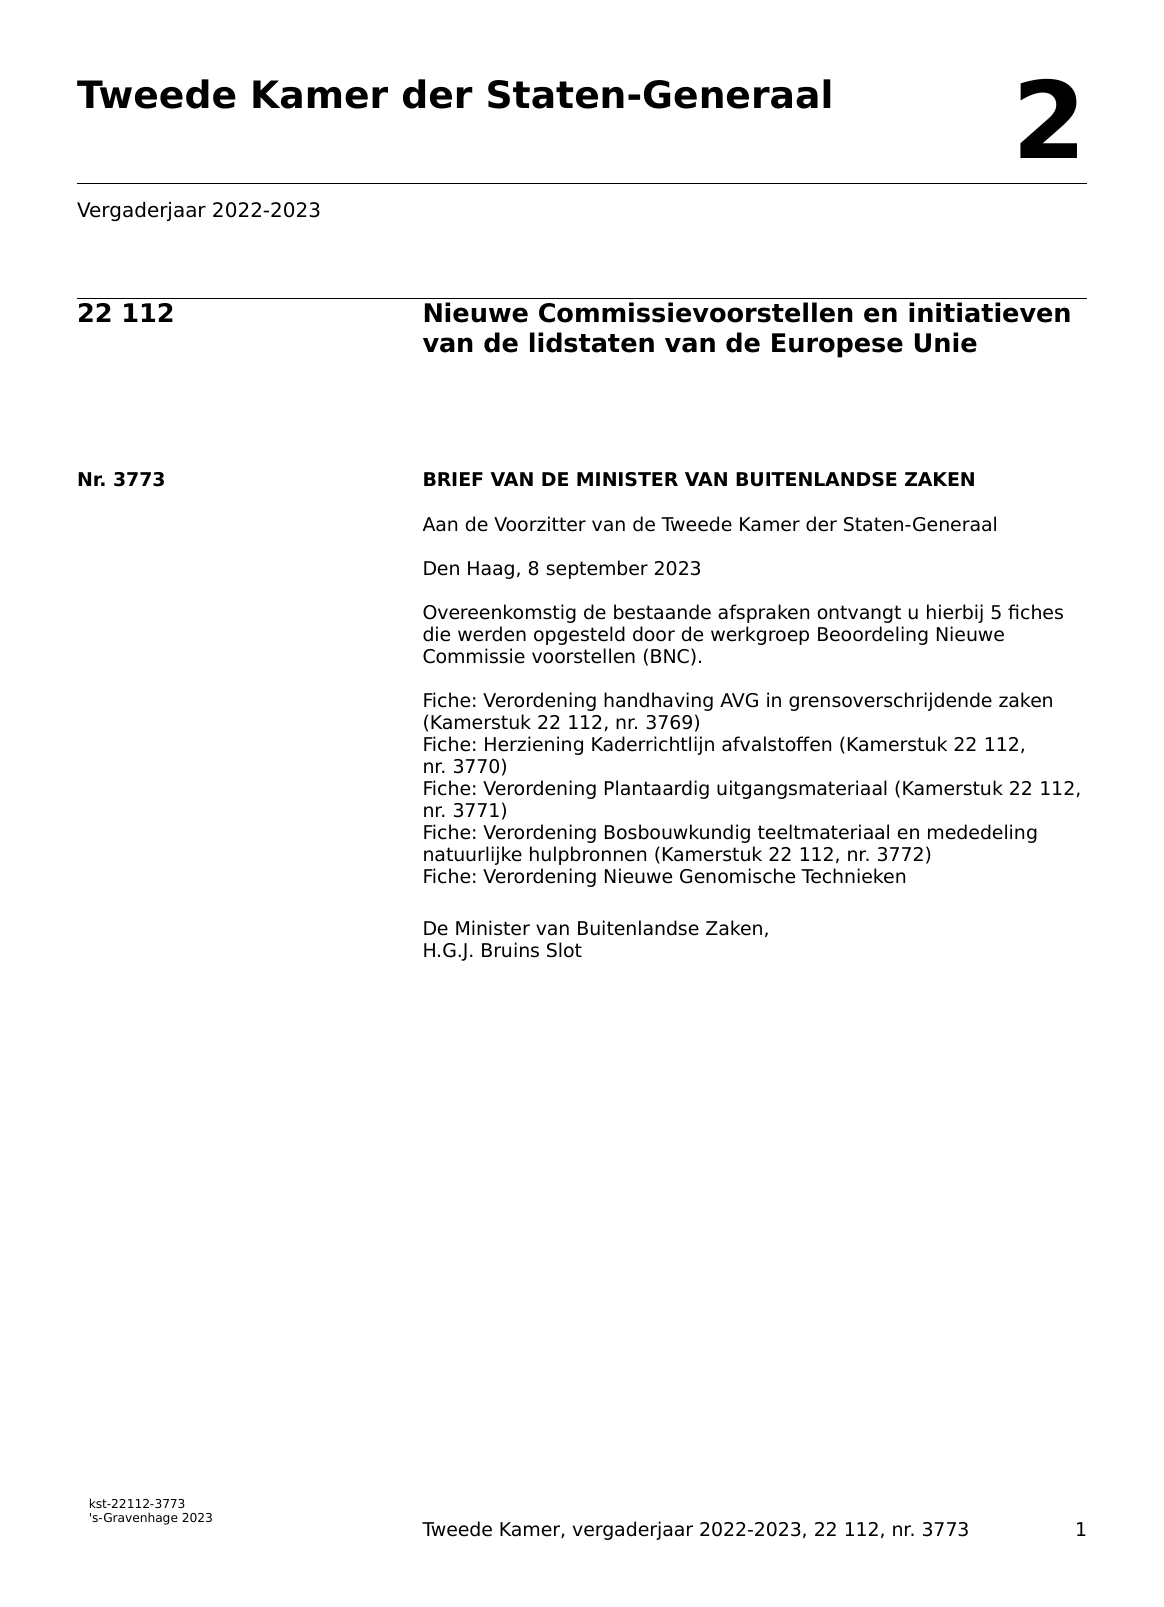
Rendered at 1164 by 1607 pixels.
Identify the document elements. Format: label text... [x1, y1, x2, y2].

text Fiche: Verordening Plantaardig uitgangsmateriaal (Kamerstuk 22 112, nr. 3771) [422, 778, 1087, 822]
text Aan de Voorzitter van de Tweede Kamer der Staten-Generaal [422, 513, 1087, 536]
table_header 2 [886, 59, 1087, 183]
text Fiche: Verordening Nieuwe Genomische Technieken [422, 866, 1087, 888]
text kst-22112-3773 [88, 1497, 323, 1511]
text Fiche: Verordening Bosbouwkundig teeltmateriaal en mededeling natuurlijke hulpbronnen (Kamerstuk 22 112, nr. 3772) [422, 822, 1087, 866]
table_cell Vergaderjaar 2022-2023 [77, 184, 1087, 298]
text De Minister van Buitenlandse Zaken, H.G.J. Bruins Slot [422, 918, 1087, 962]
subtitle 22 112 Nieuwe Commissievoorstellen en initiatieven van de lidstaten van de Europese Unie [77, 299, 1087, 358]
text Fiche: Herziening Kaderrichtlijn afvalstoffen (Kamerstuk 22 112, nr. 3770) [422, 734, 1087, 778]
text Den Haag, 8 september 2023 [422, 558, 1087, 580]
text Fiche: Verordening handhaving AVG in grensoverschrijdende zaken (Kamerstuk 22 112, nr. 3769) [422, 690, 1087, 734]
text 's-Gravenhage 2023 [88, 1511, 323, 1525]
text Overeenkomstig de bestaande afspraken ontvangt u hierbij 5 fiches die werden opgesteld door de werkgroep Beoordeling Nieuwe Commissie voorstellen (BNC). [422, 602, 1087, 668]
subtitle Nr. 3773 BRIEF VAN DE MINISTER VAN BUITENLANDSE ZAKEN [77, 469, 1087, 491]
table_header Tweede Kamer der Staten-Generaal [77, 59, 886, 183]
